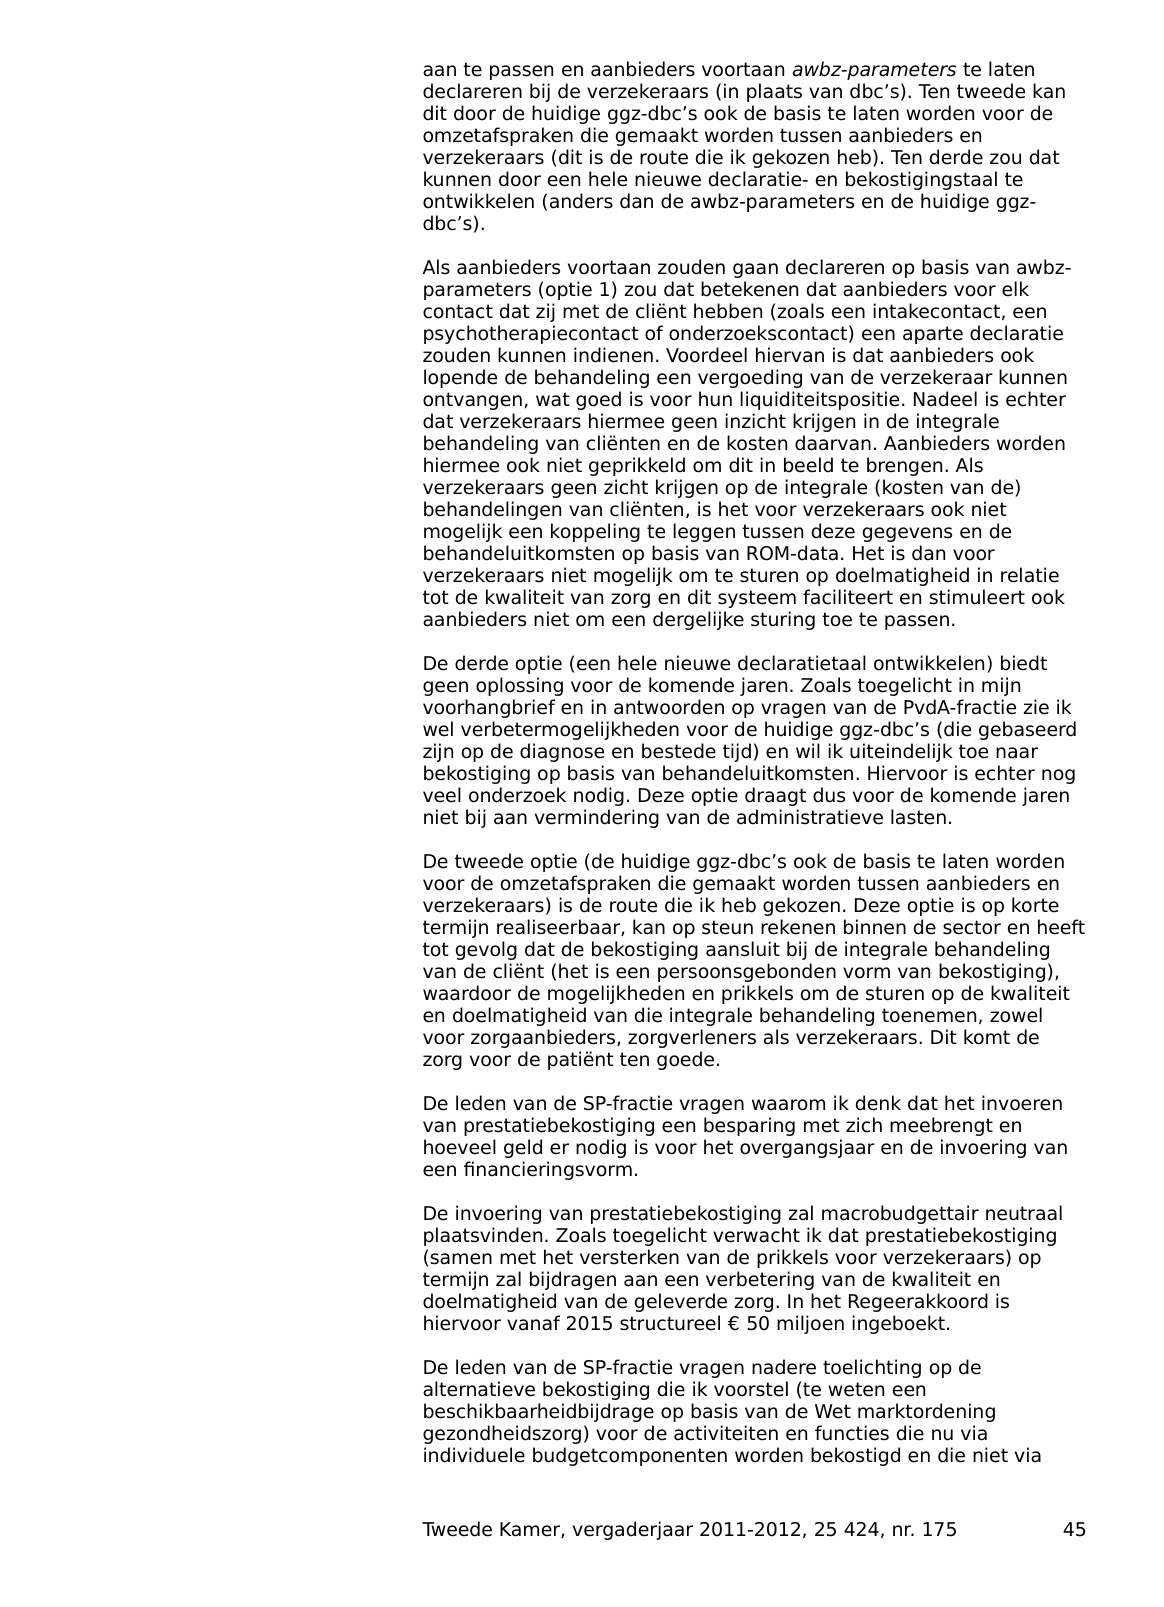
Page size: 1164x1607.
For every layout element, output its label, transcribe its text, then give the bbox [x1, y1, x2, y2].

text De invoering van prestatiebekostiging zal macrobudgettair neutraal plaatsvinden. Zoals toegelicht verwacht ik dat prestatiebekostiging (samen met het versterken van de prikkels voor verzekeraars) op termijn zal bijdragen aan een verbetering van de kwaliteit en doelmatigheid van de geleverde zorg. In het Regeerakkoord is hiervoor vanaf 2015 structureel € 50 miljoen ingeboekt. [422, 1203, 1087, 1335]
text aan te passen en aanbieders voortaan awbz-parameters te laten declareren bij de verzekeraars (in plaats van dbc’s). Ten tweede kan dit door de huidige ggz-dbc’s ook de basis te laten worden voor de omzetafspraken die gemaakt worden tussen aanbieders en verzekeraars (dit is de route die ik gekozen heb). Ten derde zou dat kunnen door een hele nieuwe declaratie- en bekostigingstaal te ontwikkelen (anders dan de awbz-parameters en de huidige ggz-dbc’s). [422, 59, 1087, 235]
text De tweede optie (de huidige ggz-dbc’s ook de basis te laten worden voor de omzetafspraken die gemaakt worden tussen aanbieders en verzekeraars) is de route die ik heb gekozen. Deze optie is op korte termijn realiseerbaar, kan op steun rekenen binnen de sector en heeft tot gevolg dat de bekostiging aansluit bij de integrale behandeling van de cliënt (het is een persoonsgebonden vorm van bekostiging), waardoor de mogelijkheden en prikkels om de sturen op de kwaliteit en doelmatigheid van die integrale behandeling toenemen, zowel voor zorgaanbieders, zorgverleners als verzekeraars. Dit komt de zorg voor de patiënt ten goede. [422, 851, 1087, 1071]
text De leden van de SP-fractie vragen waarom ik denk dat het invoeren van prestatiebekostiging een besparing met zich meebrengt en hoeveel geld er nodig is voor het overgangsjaar en de invoering van een financieringsvorm. [422, 1093, 1087, 1181]
text De derde optie (een hele nieuwe declaratietaal ontwikkelen) biedt geen oplossing voor de komende jaren. Zoals toegelicht in mijn voorhangbrief en in antwoorden op vragen van de PvdA-fractie zie ik wel verbetermogelijkheden voor de huidige ggz-dbc’s (die gebaseerd zijn op de diagnose en bestede tijd) en wil ik uiteindelijk toe naar bekostiging op basis van behandeluitkomsten. Hiervoor is echter nog veel onderzoek nodig. Deze optie draagt dus voor de komende jaren niet bij aan vermindering van de administratieve lasten. [422, 653, 1087, 829]
text De leden van de SP-fractie vragen nadere toelichting op de alternatieve bekostiging die ik voorstel (te weten een beschikbaarheidbijdrage op basis van de Wet marktordening gezondheidszorg) voor de activiteiten en functies die nu via individuele budgetcomponenten worden bekostigd en die niet via [422, 1357, 1087, 1467]
text Als aanbieders voortaan zouden gaan declareren op basis van awbz-parameters (optie 1) zou dat betekenen dat aanbieders voor elk contact dat zij met de cliënt hebben (zoals een intakecontact, een psychotherapiecontact of onderzoekscontact) een aparte declaratie zouden kunnen indienen. Voordeel hiervan is dat aanbieders ook lopende de behandeling een vergoeding van de verzekeraar kunnen ontvangen, wat goed is voor hun liquiditeitspositie. Nadeel is echter dat verzekeraars hiermee geen inzicht krijgen in de integrale behandeling van cliënten en de kosten daarvan. Aanbieders worden hiermee ook niet geprikkeld om dit in beeld te brengen. Als verzekeraars geen zicht krijgen op de integrale (kosten van de) behandelingen van cliënten, is het voor verzekeraars ook niet mogelijk een koppeling te leggen tussen deze gegevens en de behandeluitkomsten op basis van ROM-data. Het is dan voor verzekeraars niet mogelijk om te sturen op doelmatigheid in relatie tot de kwaliteit van zorg en dit systeem faciliteert en stimuleert ook aanbieders niet om een dergelijke sturing toe te passen. [422, 257, 1087, 631]
